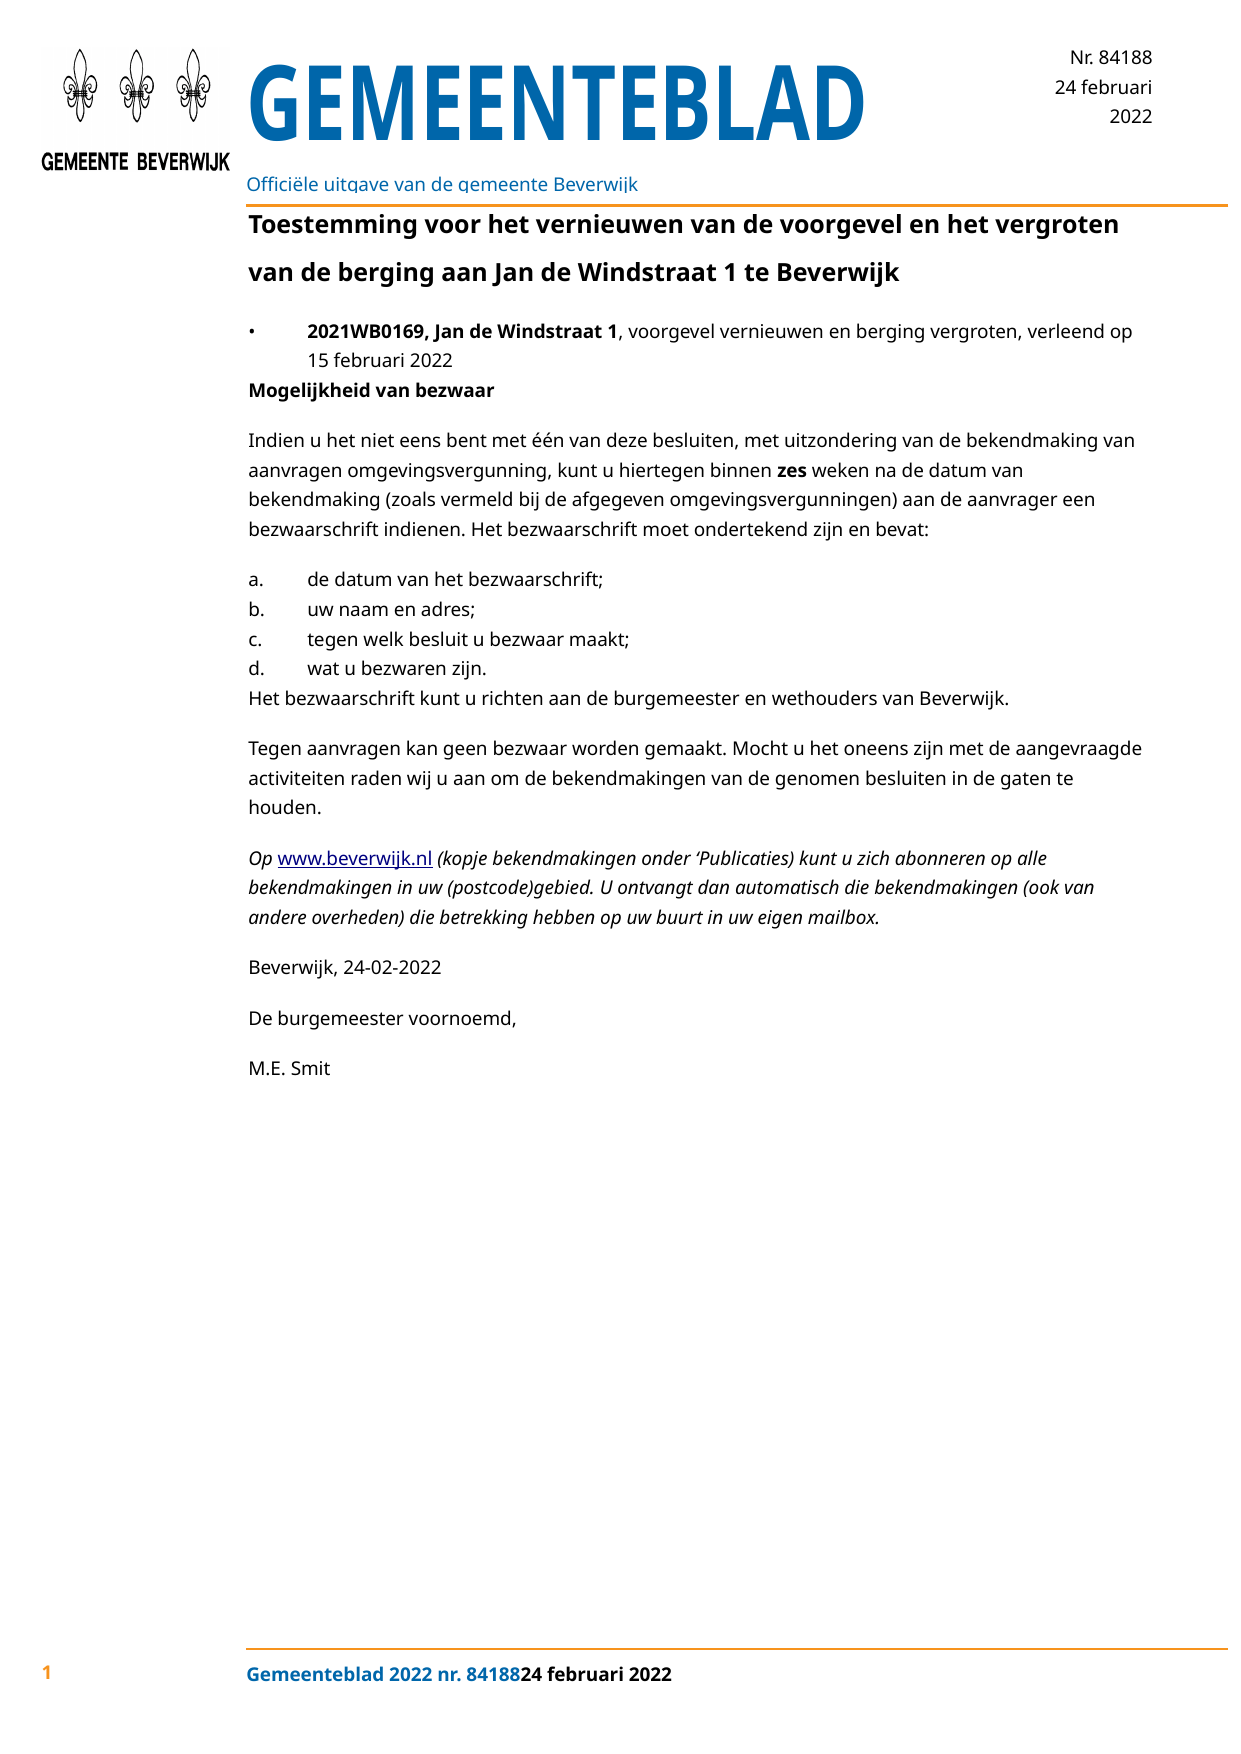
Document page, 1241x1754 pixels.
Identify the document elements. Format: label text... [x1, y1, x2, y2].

text Beverwijk, 24-02-2022 [248, 954, 1152, 980]
text De burgemeester voornoemd, [248, 1005, 1152, 1031]
picture [41, 47, 231, 172]
list wat u bezwaren zijn. [248, 655, 1152, 681]
text M.E. Smit [248, 1055, 1152, 1081]
list 2021WB0169, Jan de Windstraat 1, voorgevel vernieuwen en berging vergroten, verleend op 15 februari 2022 [248, 318, 1152, 373]
text Mogelijkheid van bezwaar [248, 377, 1152, 403]
text Toestemming voor het vernieuwen van de voorgevel en het vergroten van de berging aan Jan de Windstraat 1 te Beverwijk [248, 207, 1152, 288]
text Het bezwaarschrift kunt u richten aan de burgemeester en wethouders van Beverwijk. [248, 685, 1152, 711]
text Op www.beverwijk.nl (kopje bekendmakingen onder ‘Publicaties) kunt u zich abonneren op alle bekendmakingen in uw (postcode)gebied. U ontvangt dan automatisch die bekendmakingen (ook van andere overheden) die betrekking hebben op uw buurt in uw eigen mailbox. [248, 845, 1152, 930]
text Indien u het niet eens bent met één van deze besluiten, met uitzondering van de bekendmaking van aanvragen omgevingsvergunning, kunt u hiertegen binnen zes weken na de datum van bekendmaking (zoals vermeld bij de afgegeven omgevingsvergunningen) aan de aanvrager een bezwaarschrift indienen. Het bezwaarschrift moet ondertekend zijn en bevat: [248, 427, 1152, 542]
list uw naam en adres; [248, 596, 1152, 622]
list de datum van het bezwaarschrift; [248, 567, 1152, 592]
list tegen welk besluit u bezwaar maakt; [248, 626, 1152, 652]
text Tegen aanvragen kan geen bezwaar worden gemaakt. Mocht u het oneens zijn met de aangevraagde activiteiten raden wij u aan om de bekendmakingen van de genomen besluiten in de gaten te houden. [248, 735, 1152, 820]
